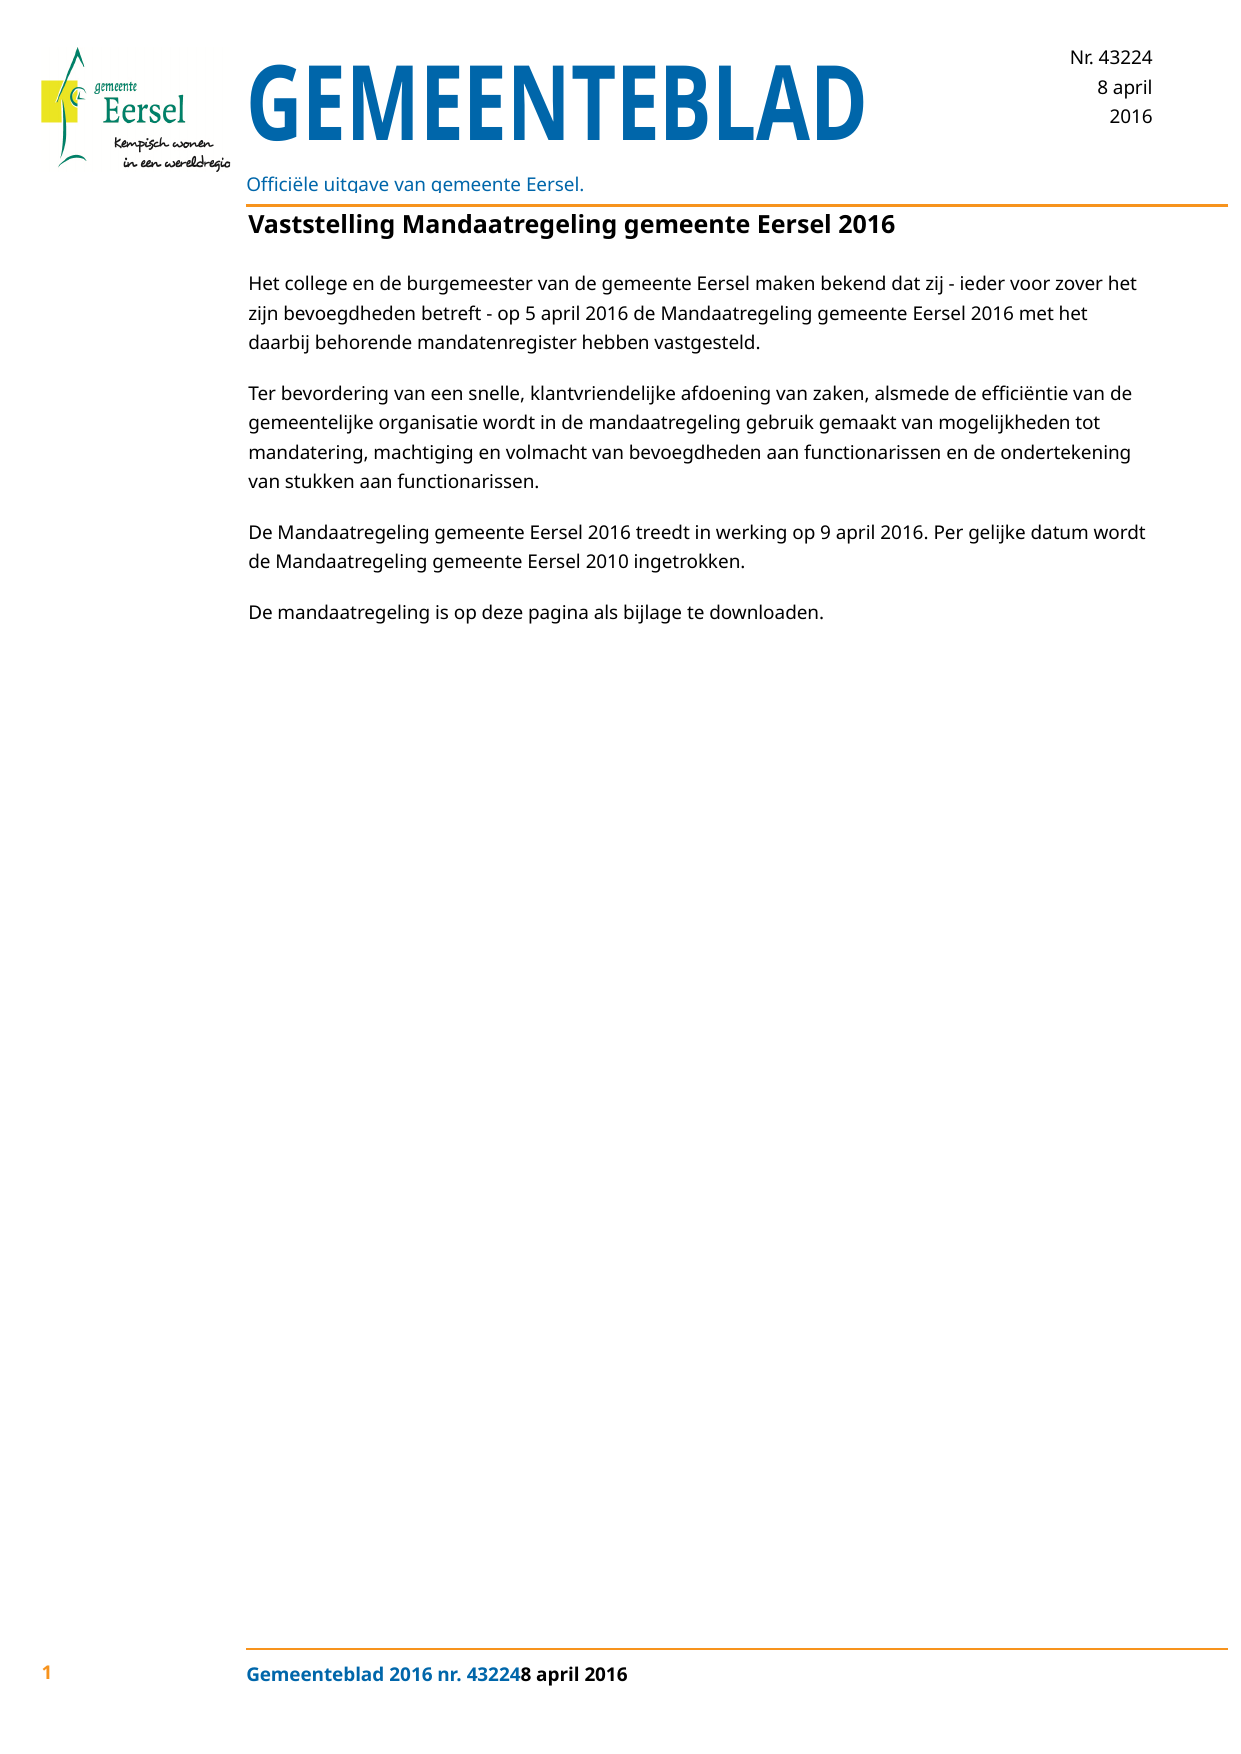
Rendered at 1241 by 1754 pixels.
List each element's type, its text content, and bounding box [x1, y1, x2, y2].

text De Mandaatregeling gemeente Eersel 2016 treedt in werking op 9 april 2016. Per gelijke datum wordt de Mandaatregeling gemeente Eersel 2010 ingetrokken. [248, 519, 1152, 574]
picture [41, 47, 231, 172]
text Ter bevordering van een snelle, klantvriendelijke afdoening van zaken, alsmede de efficiëntie van de gemeentelijke organisatie wordt in de mandaatregeling gebruik gemaakt van mogelijkheden tot mandatering, machtiging en volmacht van bevoegdheden aan functionarissen en de ondertekening van stukken aan functionarissen. [248, 380, 1152, 494]
text Het college en de burgemeester van de gemeente Eersel maken bekend dat zij - ieder voor zover het zijn bevoegdheden betreft - op 5 april 2016 de Mandaatregeling gemeente Eersel 2016 met het daarbij behorende mandatenregister hebben vastgesteld. [248, 270, 1152, 355]
text De mandaatregeling is op deze pagina als bijlage te downloaden. [248, 599, 1152, 625]
text Vaststelling Mandaatregeling gemeente Eersel 2016 [248, 207, 1152, 241]
